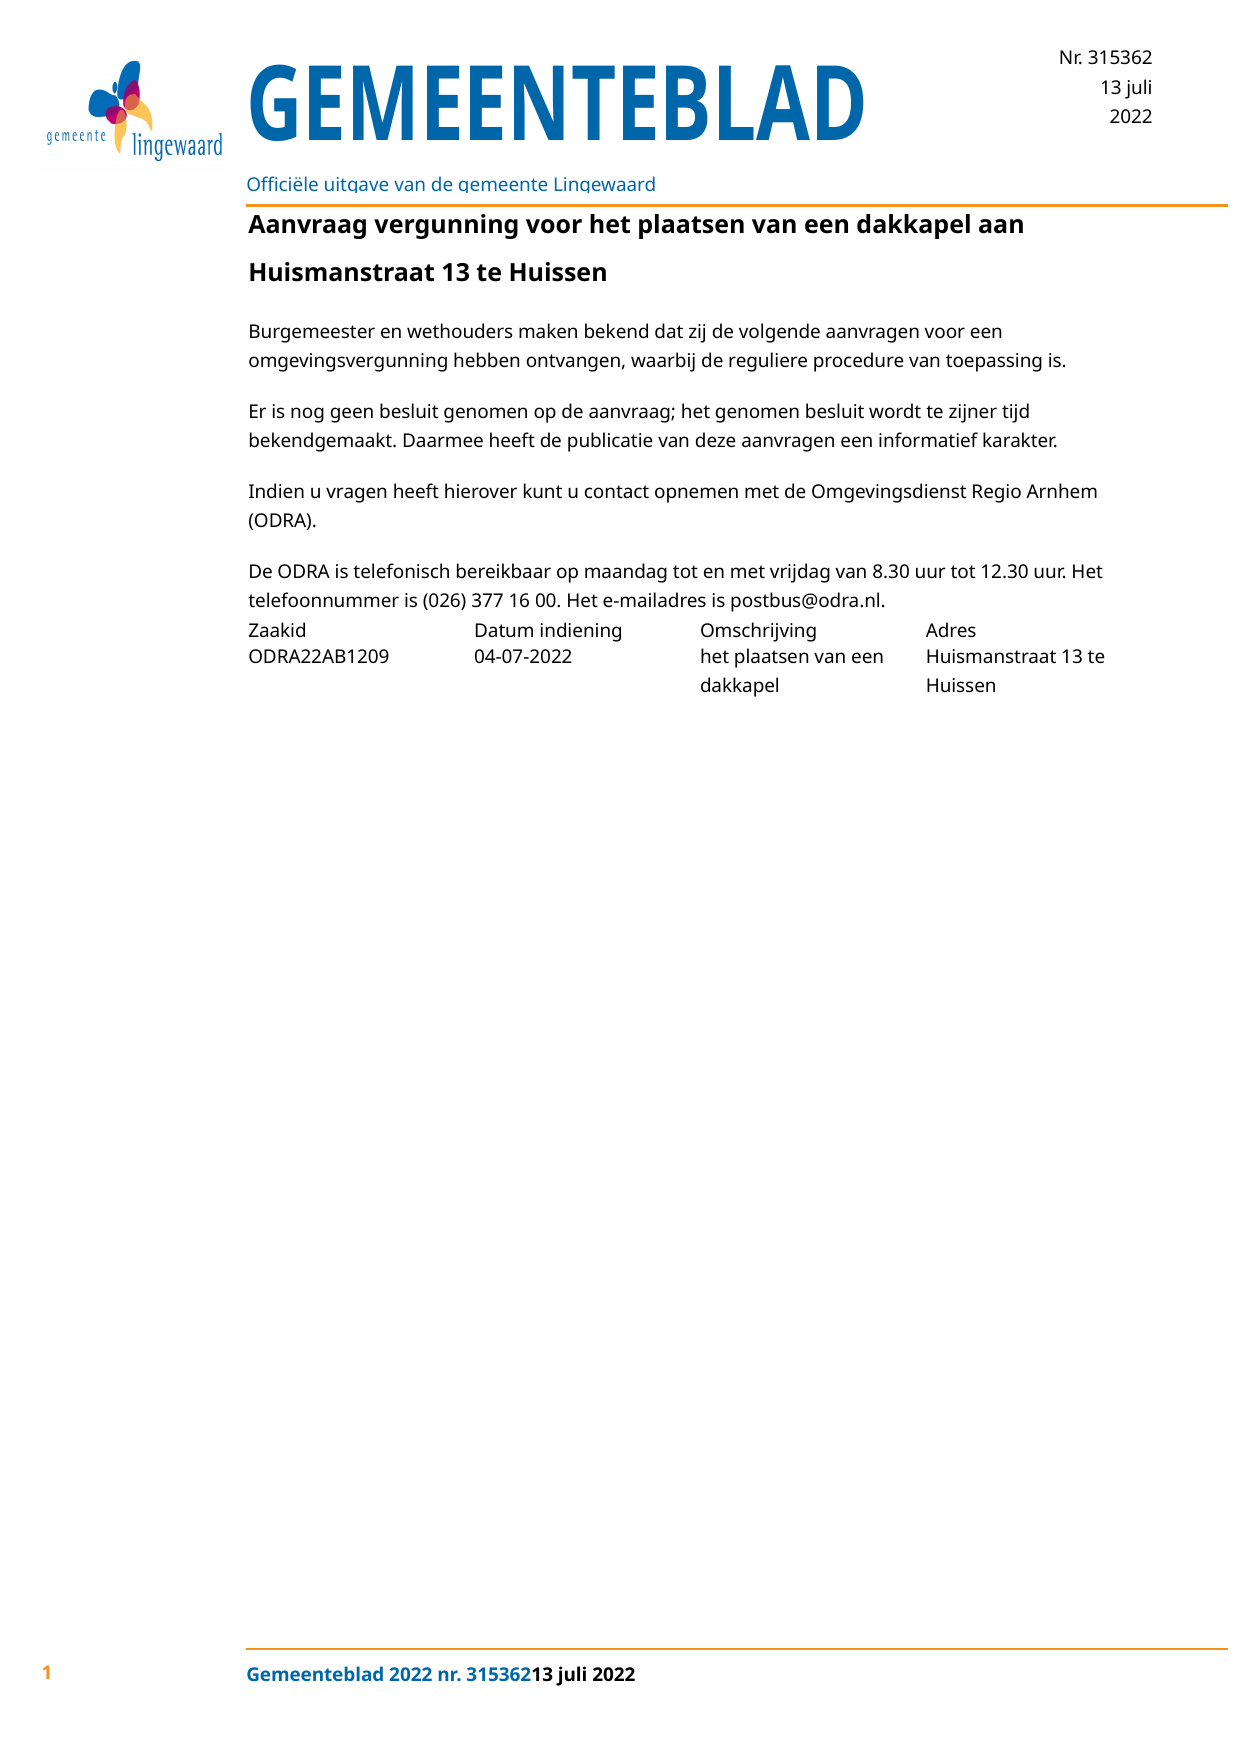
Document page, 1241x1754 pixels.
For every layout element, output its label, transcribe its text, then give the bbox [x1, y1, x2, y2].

table_header Zaakid [248, 617, 474, 643]
text Er is nog geen besluit genomen op de aanvraag; het genomen besluit wordt te zijner tijd bekendgemaakt. Daarmee heeft de publicatie van deze aanvragen een informatief karakter. [248, 398, 1152, 453]
table_header Adres [926, 617, 1152, 643]
text Burgemeester en wethouders maken bekend dat zij de volgende aanvragen voor een omgevingsvergunning hebben ontvangen, waarbij de reguliere procedure van toepassing is. [248, 318, 1152, 373]
text De ODRA is telefonisch bereikbaar op maandag tot en met vrijdag van 8.30 uur tot 12.30 uur. Het telefoonnummer is (026) 377 16 00. Het e-mailadres is postbus@odra.nl. [248, 558, 1152, 613]
table_cell ODRA22AB1209 [248, 643, 474, 698]
table_cell Huismanstraat 13 te Huissen [926, 643, 1152, 698]
table_cell het plaatsen van een dakkapel [700, 643, 926, 698]
table_header Omschrijving [700, 617, 926, 643]
table_header Datum indiening [474, 617, 700, 643]
table_cell 04-07-2022 [474, 643, 700, 698]
text Indien u vragen heeft hierover kunt u contact opnemen met de Omgevingsdienst Regio Arnhem (ODRA). [248, 478, 1152, 533]
picture [41, 47, 231, 172]
text Aanvraag vergunning voor het plaatsen van een dakkapel aan Huismanstraat 13 te Huissen [248, 207, 1152, 288]
